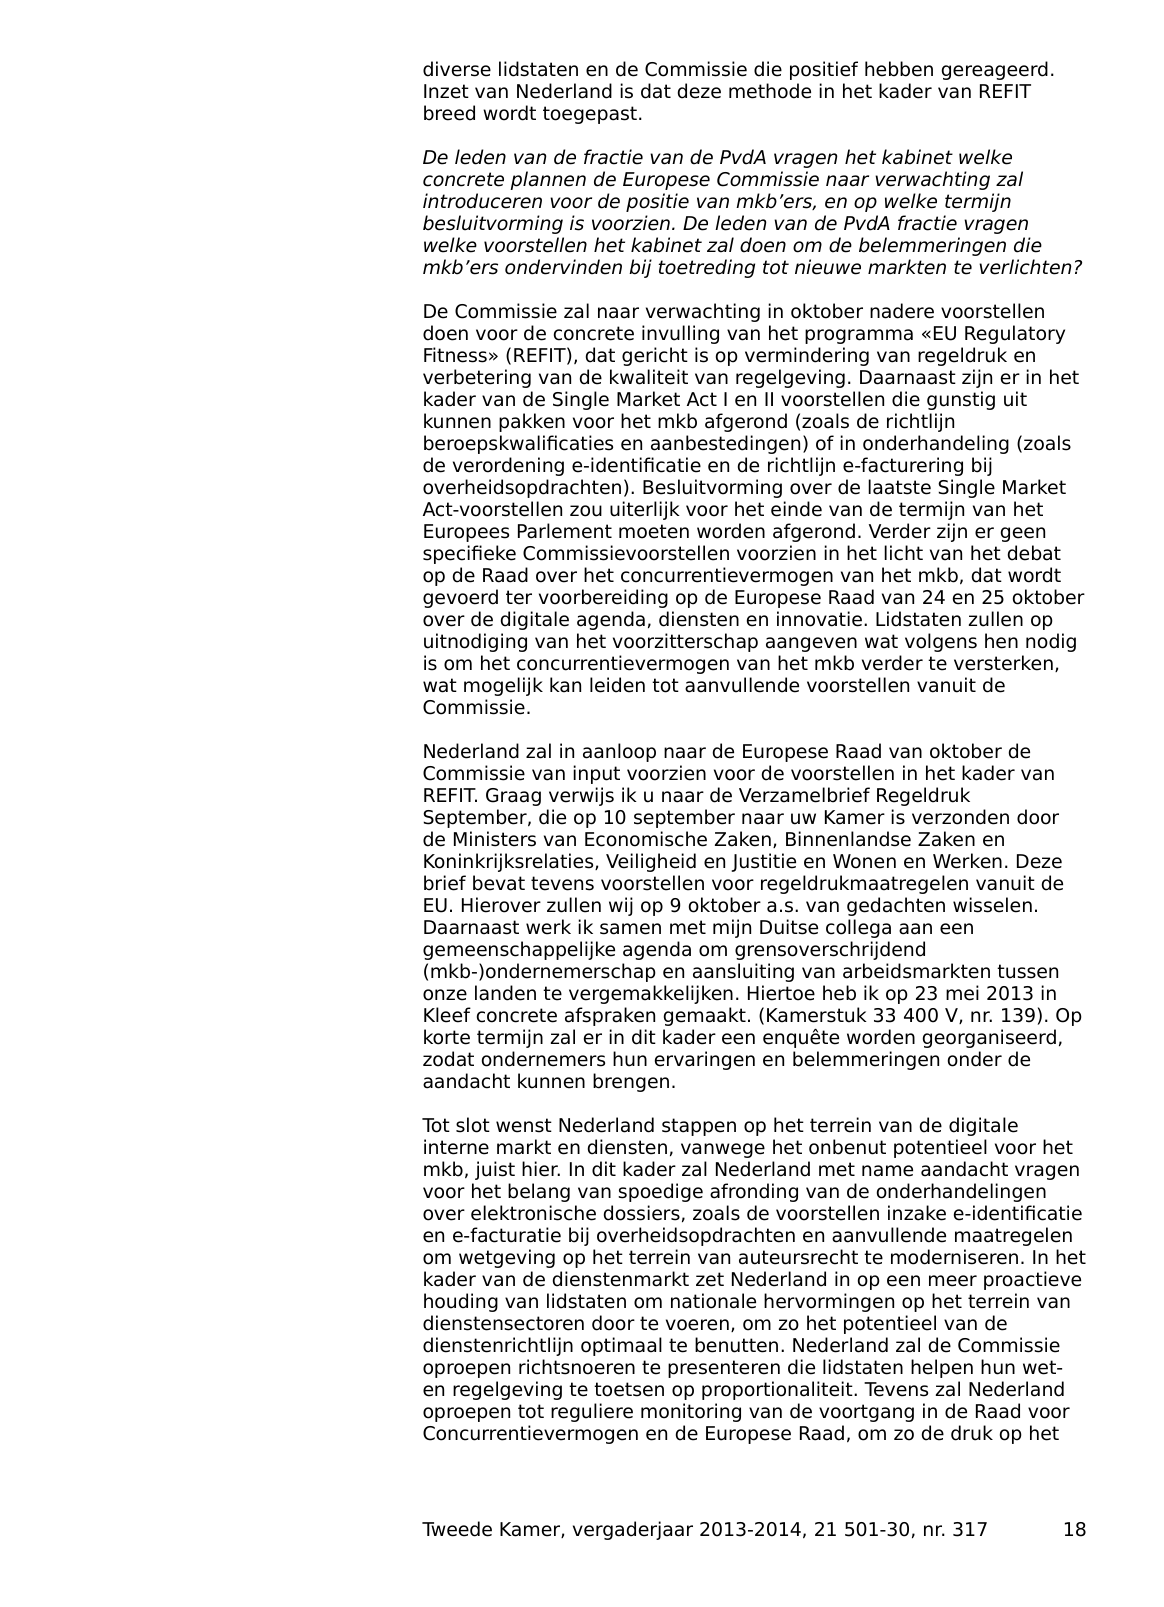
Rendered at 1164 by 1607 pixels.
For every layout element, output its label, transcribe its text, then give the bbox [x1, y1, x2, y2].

text diverse lidstaten en de Commissie die positief hebben gereageerd. Inzet van Nederland is dat deze methode in het kader van REFIT breed wordt toegepast. [422, 59, 1087, 125]
text Tot slot wenst Nederland stappen op het terrein van de digitale interne markt en diensten, vanwege het onbenut potentieel voor het mkb, juist hier. In dit kader zal Nederland met name aandacht vragen voor het belang van spoedige afronding van de onderhandelingen over elektronische dossiers, zoals de voorstellen inzake e-identificatie en e-facturatie bij overheidsopdrachten en aanvullende maatregelen om wetgeving op het terrein van auteursrecht te moderniseren. In het kader van de dienstenmarkt zet Nederland in op een meer proactieve houding van lidstaten om nationale hervormingen op het terrein van dienstensectoren door te voeren, om zo het potentieel van de dienstenrichtlijn optimaal te benutten. Nederland zal de Commissie oproepen richtsnoeren te presenteren die lidstaten helpen hun wet- en regelgeving te toetsen op proportionaliteit. Tevens zal Nederland oproepen tot reguliere monitoring van de voortgang in de Raad voor Concurrentievermogen en de Europese Raad, om zo de druk op het [422, 1115, 1087, 1444]
text Nederland zal in aanloop naar de Europese Raad van oktober de Commissie van input voorzien voor de voorstellen in het kader van REFIT. Graag verwijs ik u naar de Verzamelbrief Regeldruk September, die op 10 september naar uw Kamer is verzonden door de Ministers van Economische Zaken, Binnenlandse Zaken en Koninkrijksrelaties, Veiligheid en Justitie en Wonen en Werken. Deze brief bevat tevens voorstellen voor regeldrukmaatregelen vanuit de EU. Hierover zullen wij op 9 oktober a.s. van gedachten wisselen. Daarnaast werk ik samen met mijn Duitse collega aan een gemeenschappelijke agenda om grensoverschrijdend (mkb-)ondernemerschap en aansluiting van arbeidsmarkten tussen onze landen te vergemakkelijken. Hiertoe heb ik op 23 mei 2013 in Kleef concrete afspraken gemaakt. (Kamerstuk 33 400 V, nr. 139). Op korte termijn zal er in dit kader een enquête worden georganiseerd, zodat ondernemers hun ervaringen en belemmeringen onder de aandacht kunnen brengen. [422, 741, 1087, 1093]
text De leden van de fractie van de PvdA vragen het kabinet welke concrete plannen de Europese Commissie naar verwachting zal introduceren voor de positie van mkb’ers, en op welke termijn besluitvorming is voorzien. De leden van de PvdA fractie vragen welke voorstellen het kabinet zal doen om de belemmeringen die mkb’ers ondervinden bij toetreding tot nieuwe markten te verlichten? [422, 147, 1087, 279]
text De Commissie zal naar verwachting in oktober nadere voorstellen doen voor de concrete invulling van het programma «EU Regulatory Fitness» (REFIT), dat gericht is op vermindering van regeldruk en verbetering van de kwaliteit van regelgeving. Daarnaast zijn er in het kader van de Single Market Act I en II voorstellen die gunstig uit kunnen pakken voor het mkb afgerond (zoals de richtlijn beroepskwalificaties en aanbestedingen) of in onderhandeling (zoals de verordening e-identificatie en de richtlijn e-facturering bij overheidsopdrachten). Besluitvorming over de laatste Single Market Act-voorstellen zou uiterlijk voor het einde van de termijn van het Europees Parlement moeten worden afgerond. Verder zijn er geen specifieke Commissievoorstellen voorzien in het licht van het debat op de Raad over het concurrentievermogen van het mkb, dat wordt gevoerd ter voorbereiding op de Europese Raad van 24 en 25 oktober over de digitale agenda, diensten en innovatie. Lidstaten zullen op uitnodiging van het voorzitterschap aangeven wat volgens hen nodig is om het concurrentievermogen van het mkb verder te versterken, wat mogelijk kan leiden tot aanvullende voorstellen vanuit de Commissie. [422, 301, 1087, 719]
